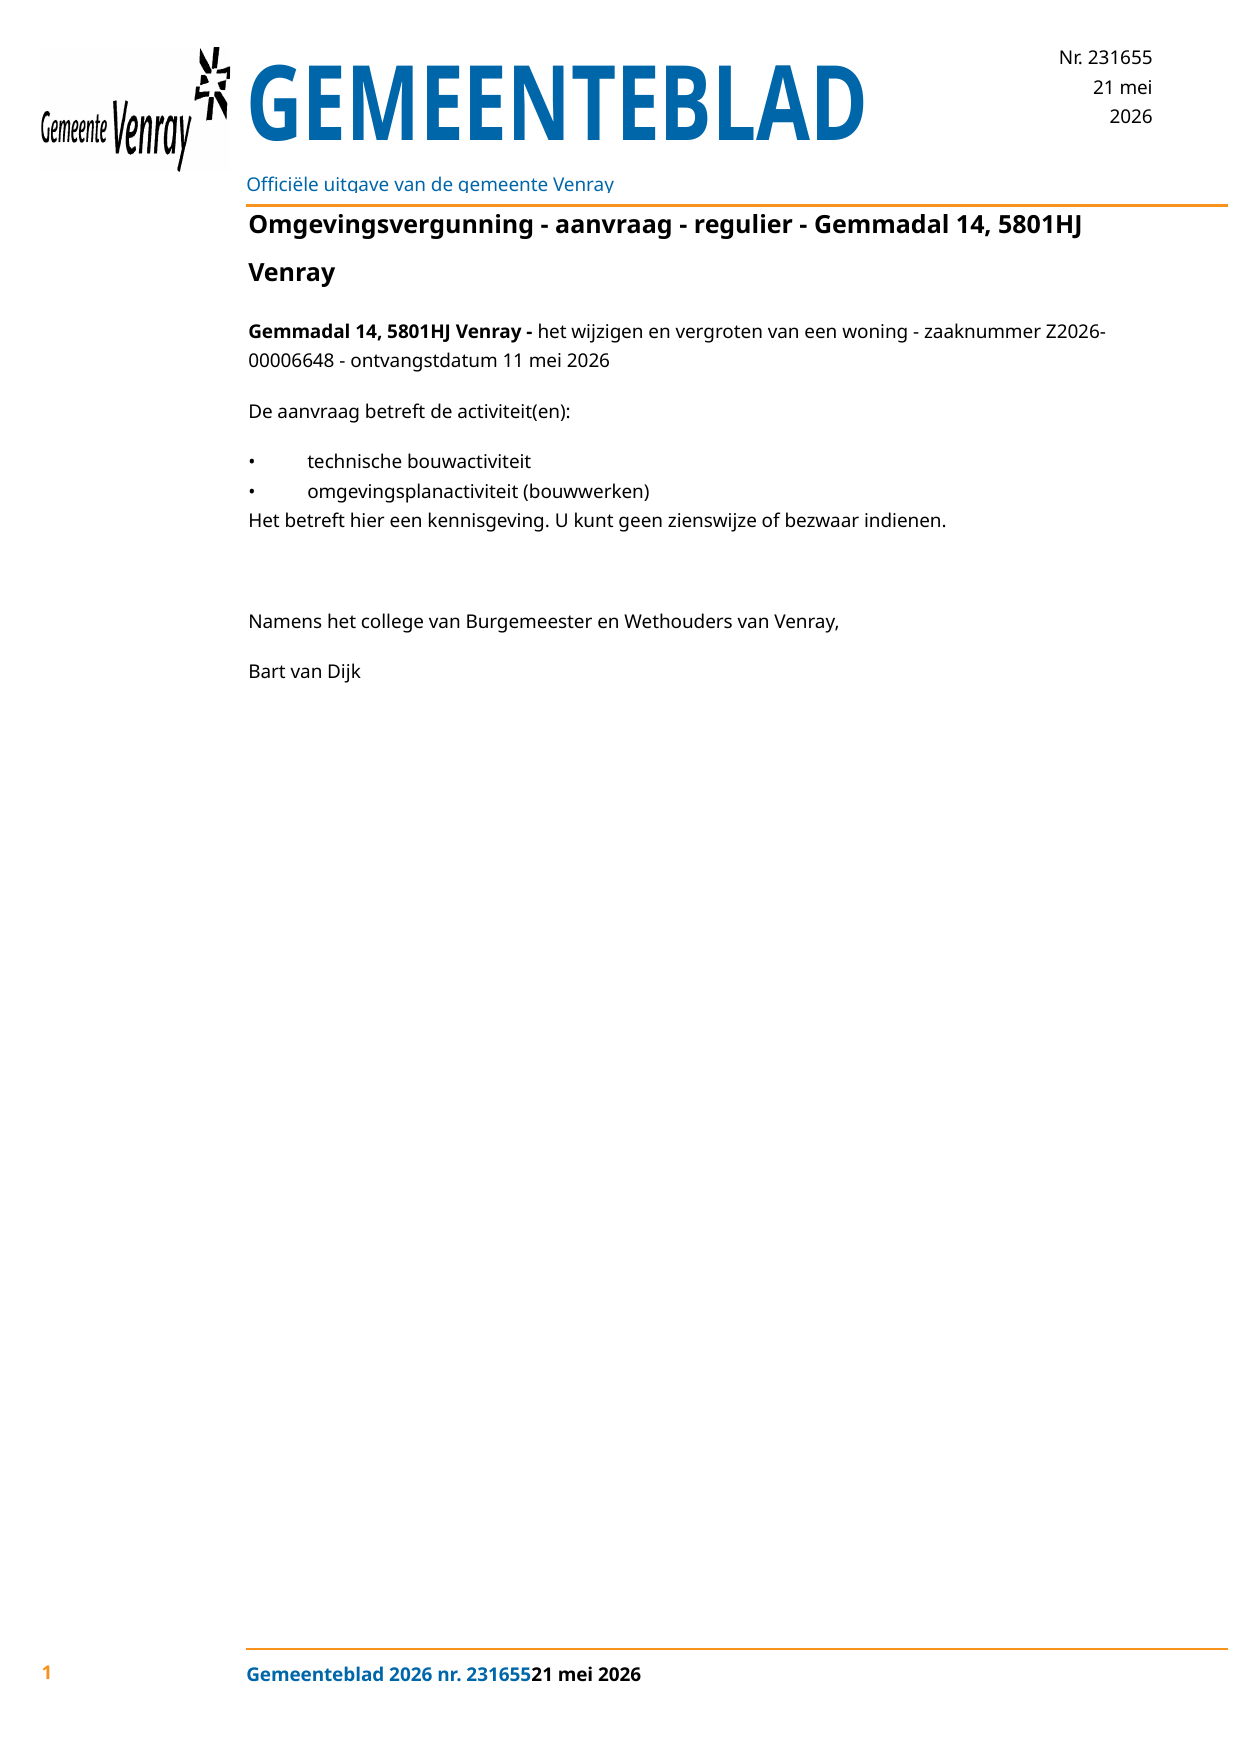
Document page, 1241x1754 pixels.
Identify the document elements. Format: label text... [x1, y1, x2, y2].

text De aanvraag betreft de activiteit(en): [248, 398, 1152, 424]
text Omgevingsvergunning - aanvraag - regulier - Gemmadal 14, 5801HJ Venray [248, 207, 1152, 288]
text Gemmadal 14, 5801HJ Venray - het wijzigen en vergroten van een woning - zaaknummer Z2026-00006648 - ontvangstdatum 11 mei 2026 [248, 318, 1152, 373]
list technische bouwactiviteit [248, 448, 1152, 474]
list omgevingsplanactiviteit (bouwwerken) [248, 478, 1152, 504]
text Het betreft hier een kennisgeving. U kunt geen zienswijze of bezwaar indienen. [248, 507, 1152, 533]
text Namens het college van Burgemeester en Wethouders van Venray, [248, 608, 1152, 634]
picture [41, 47, 231, 172]
text Bart van Dijk [248, 659, 1152, 684]
